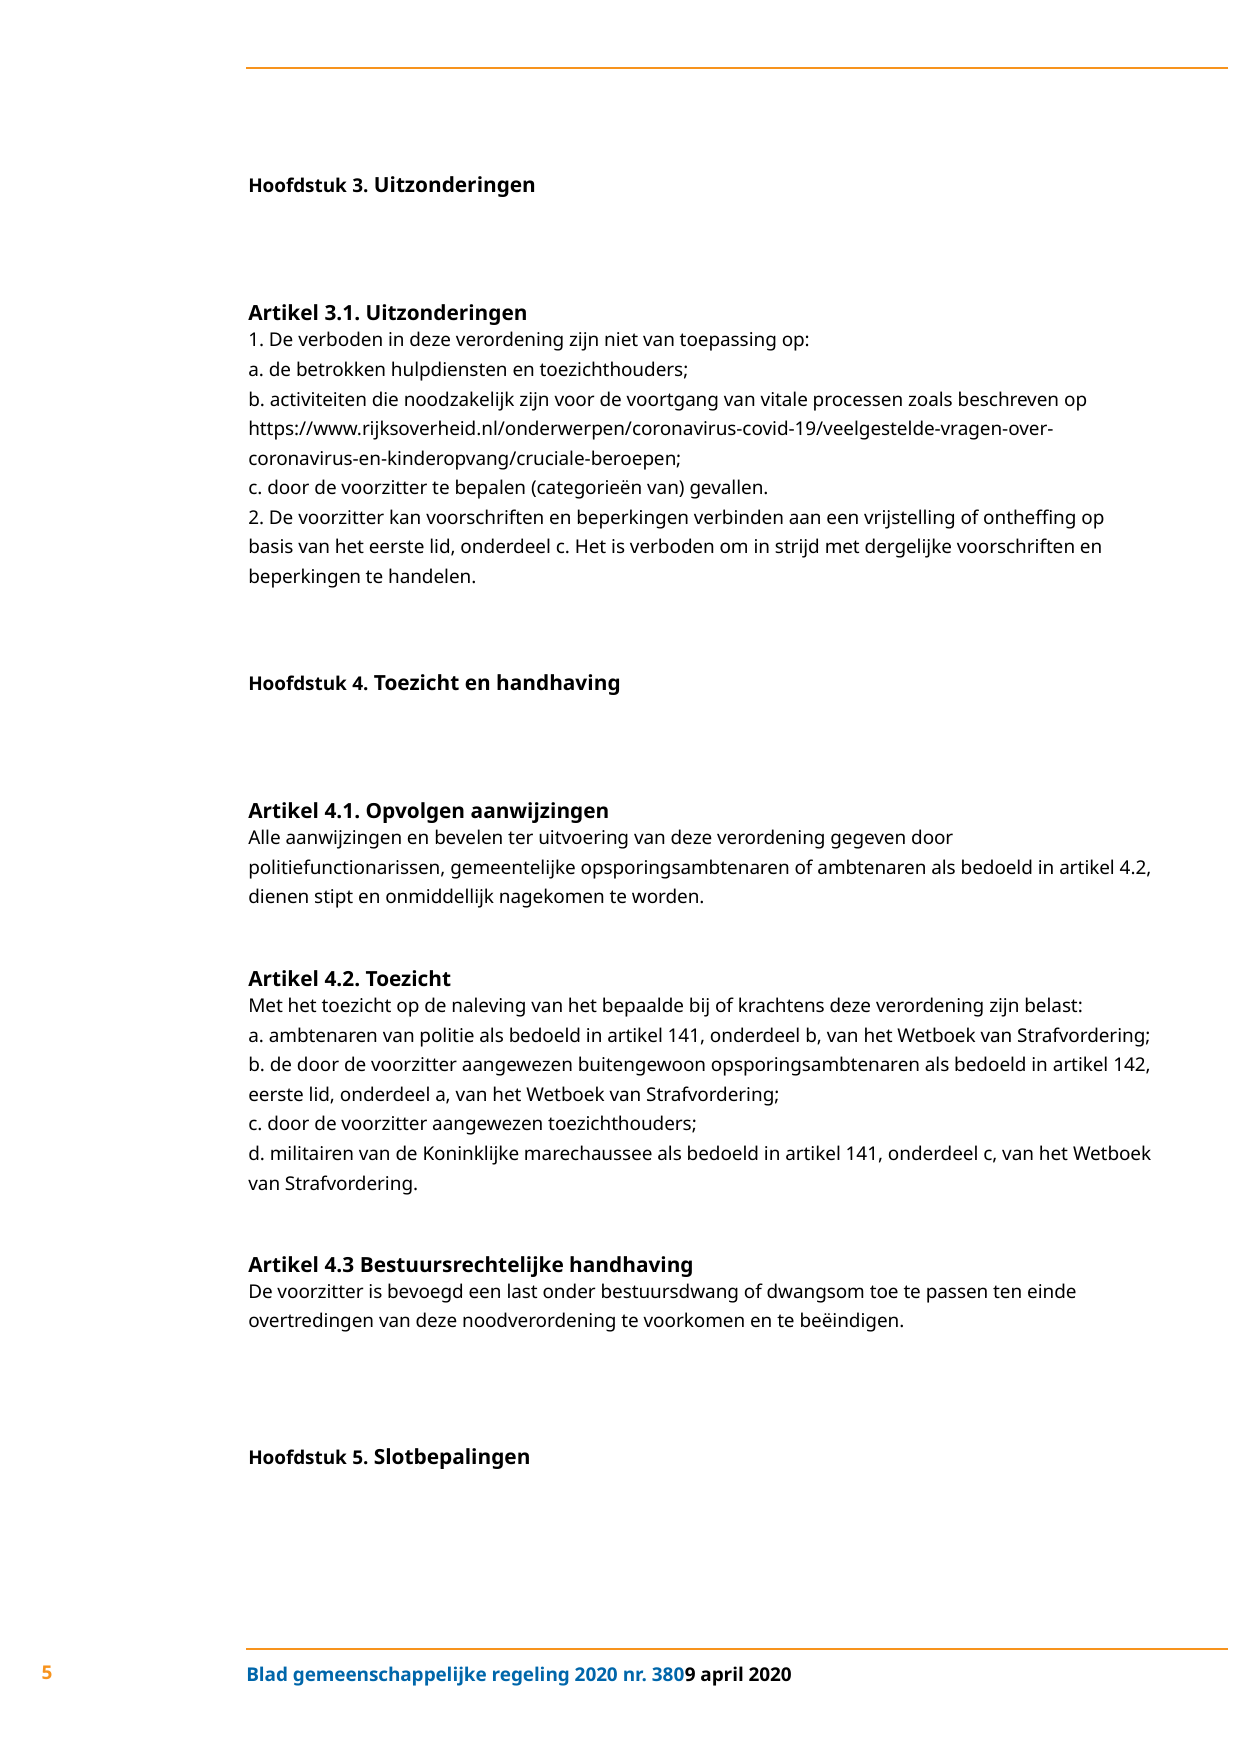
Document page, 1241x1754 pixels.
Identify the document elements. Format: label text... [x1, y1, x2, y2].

text 1. De verboden in deze verordening zijn niet van toepassing op: [248, 327, 1152, 352]
text Met het toezicht op de naleving van het bepaalde bij of krachtens deze verordening zijn belast: [248, 992, 1152, 1018]
text Alle aanwijzingen en bevelen ter uitvoering van deze verordening gegeven door politiefunctionarissen, gemeentelijke opsporingsambtenaren of ambtenaren als bedoeld in artikel 4.2, dienen stipt en onmiddellijk nagekomen te worden. [248, 824, 1152, 909]
text Hoofdstuk 4. Toezicht en handhaving [248, 668, 1152, 696]
text c. door de voorzitter aangewezen toezichthouders; [248, 1111, 1152, 1136]
text b. de door de voorzitter aangewezen buitengewoon opsporingsambtenaren als bedoeld in artikel 142, eerste lid, onderdeel a, van het Wetboek van Strafvordering; [248, 1051, 1152, 1107]
text d. militairen van de Koninklijke marechaussee als bedoeld in artikel 141, onderdeel c, van het Wetboek van Strafvordering. [248, 1140, 1152, 1195]
text Hoofdstuk 3. Uitzonderingen [248, 170, 1152, 198]
text a. de betrokken hulpdiensten en toezichthouders; [248, 356, 1152, 382]
text Hoofdstuk 5. Slotbepalingen [248, 1442, 1152, 1471]
text b. activiteiten die noodzakelijk zijn voor de voortgang van vitale processen zoals beschreven op https://www.rijksoverheid.nl/onderwerpen/coronavirus-covid-19/veelgestelde-vragen-over-coronavirus-en-kinderopvang/cruciale-beroepen; [248, 386, 1152, 471]
text Artikel 4.1. Opvolgen aanwijzingen [248, 796, 1152, 824]
text De voorzitter is bevoegd een last onder bestuursdwang of dwangsom toe te passen ten einde overtredingen van deze noodverordening te voorkomen en te beëindigen. [248, 1278, 1152, 1333]
picture [41, 47, 231, 172]
text Artikel 4.3 Bestuursrechtelijke handhaving [248, 1250, 1152, 1278]
text c. door de voorzitter te bepalen (categorieën van) gevallen. [248, 474, 1152, 500]
text a. ambtenaren van politie als bedoeld in artikel 141, onderdeel b, van het Wetboek van Strafvordering; [248, 1022, 1152, 1047]
text Artikel 4.2. Toezicht [248, 964, 1152, 992]
text Artikel 3.1. Uitzonderingen [248, 298, 1152, 327]
text 2. De voorzitter kan voorschriften en beperkingen verbinden aan een vrijstelling of ontheffing op basis van het eerste lid, onderdeel c. Het is verboden om in strijd met dergelijke voorschriften en beperkingen te handelen. [248, 504, 1152, 589]
